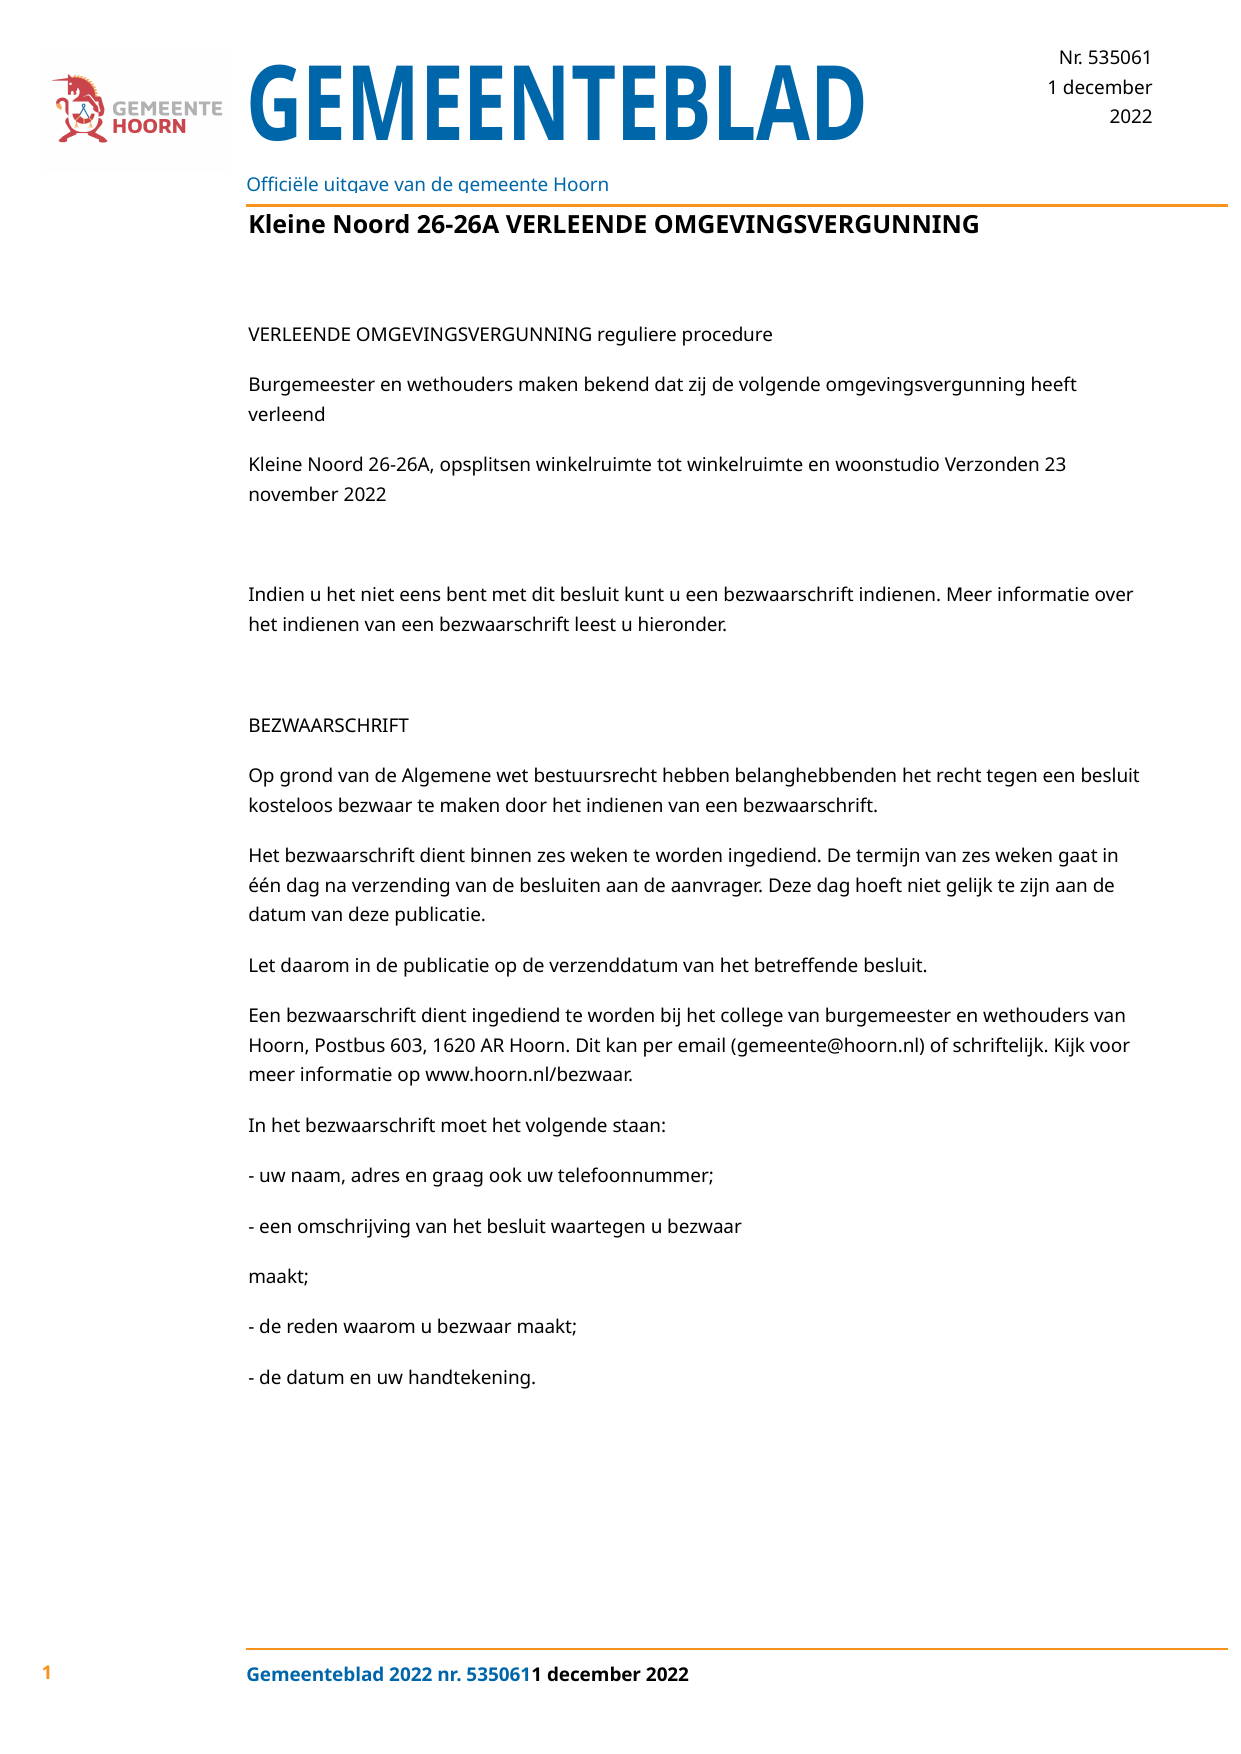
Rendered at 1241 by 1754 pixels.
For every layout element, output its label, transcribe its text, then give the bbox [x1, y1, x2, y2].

text - uw naam, adres en graag ook uw telefoonnummer; [248, 1162, 1152, 1188]
text Let daarom in de publicatie op de verzenddatum van het betreffende besluit. [248, 952, 1152, 978]
text Burgemeester en wethouders maken bekend dat zij de volgende omgevingsvergunning heeft verleend [248, 371, 1152, 426]
text Kleine Noord 26-26A VERLEENDE OMGEVINGSVERGUNNING [248, 207, 1152, 241]
text BEZWAARSCHRIFT [248, 712, 1152, 738]
text Het bezwaarschrift dient binnen zes weken te worden ingediend. De termijn van zes weken gaat in één dag na verzending van de besluiten aan de aanvrager. Deze dag hoeft niet gelijk te zijn aan de datum van deze publicatie. [248, 842, 1152, 927]
text maakt; [248, 1263, 1152, 1289]
text - de reden waarom u bezwaar maakt; [248, 1314, 1152, 1339]
text - de datum en uw handtekening. [248, 1364, 1152, 1390]
text Kleine Noord 26-26A, opsplitsen winkelruimte tot winkelruimte en woonstudio Verzonden 23 november 2022 [248, 451, 1152, 506]
text Indien u het niet eens bent met dit besluit kunt u een bezwaarschrift indienen. Meer informatie over het indienen van een bezwaarschrift leest u hieronder. [248, 582, 1152, 637]
text - een omschrijving van het besluit waartegen u bezwaar [248, 1213, 1152, 1238]
text Op grond van de Algemene wet bestuursrecht hebben belanghebbenden het recht tegen een besluit kosteloos bezwaar te maken door het indienen van een bezwaarschrift. [248, 762, 1152, 818]
text VERLEENDE OMGEVINGSVERGUNNING reguliere procedure [248, 321, 1152, 346]
text In het bezwaarschrift moet het volgende staan: [248, 1112, 1152, 1138]
picture [41, 47, 231, 172]
text Een bezwaarschrift dient ingediend te worden bij het college van burgemeester en wethouders van Hoorn, Postbus 603, 1620 AR Hoorn. Dit kan per email (gemeente@hoorn.nl) of schriftelijk. Kijk voor meer informatie op www.hoorn.nl/bezwaar. [248, 1002, 1152, 1087]
